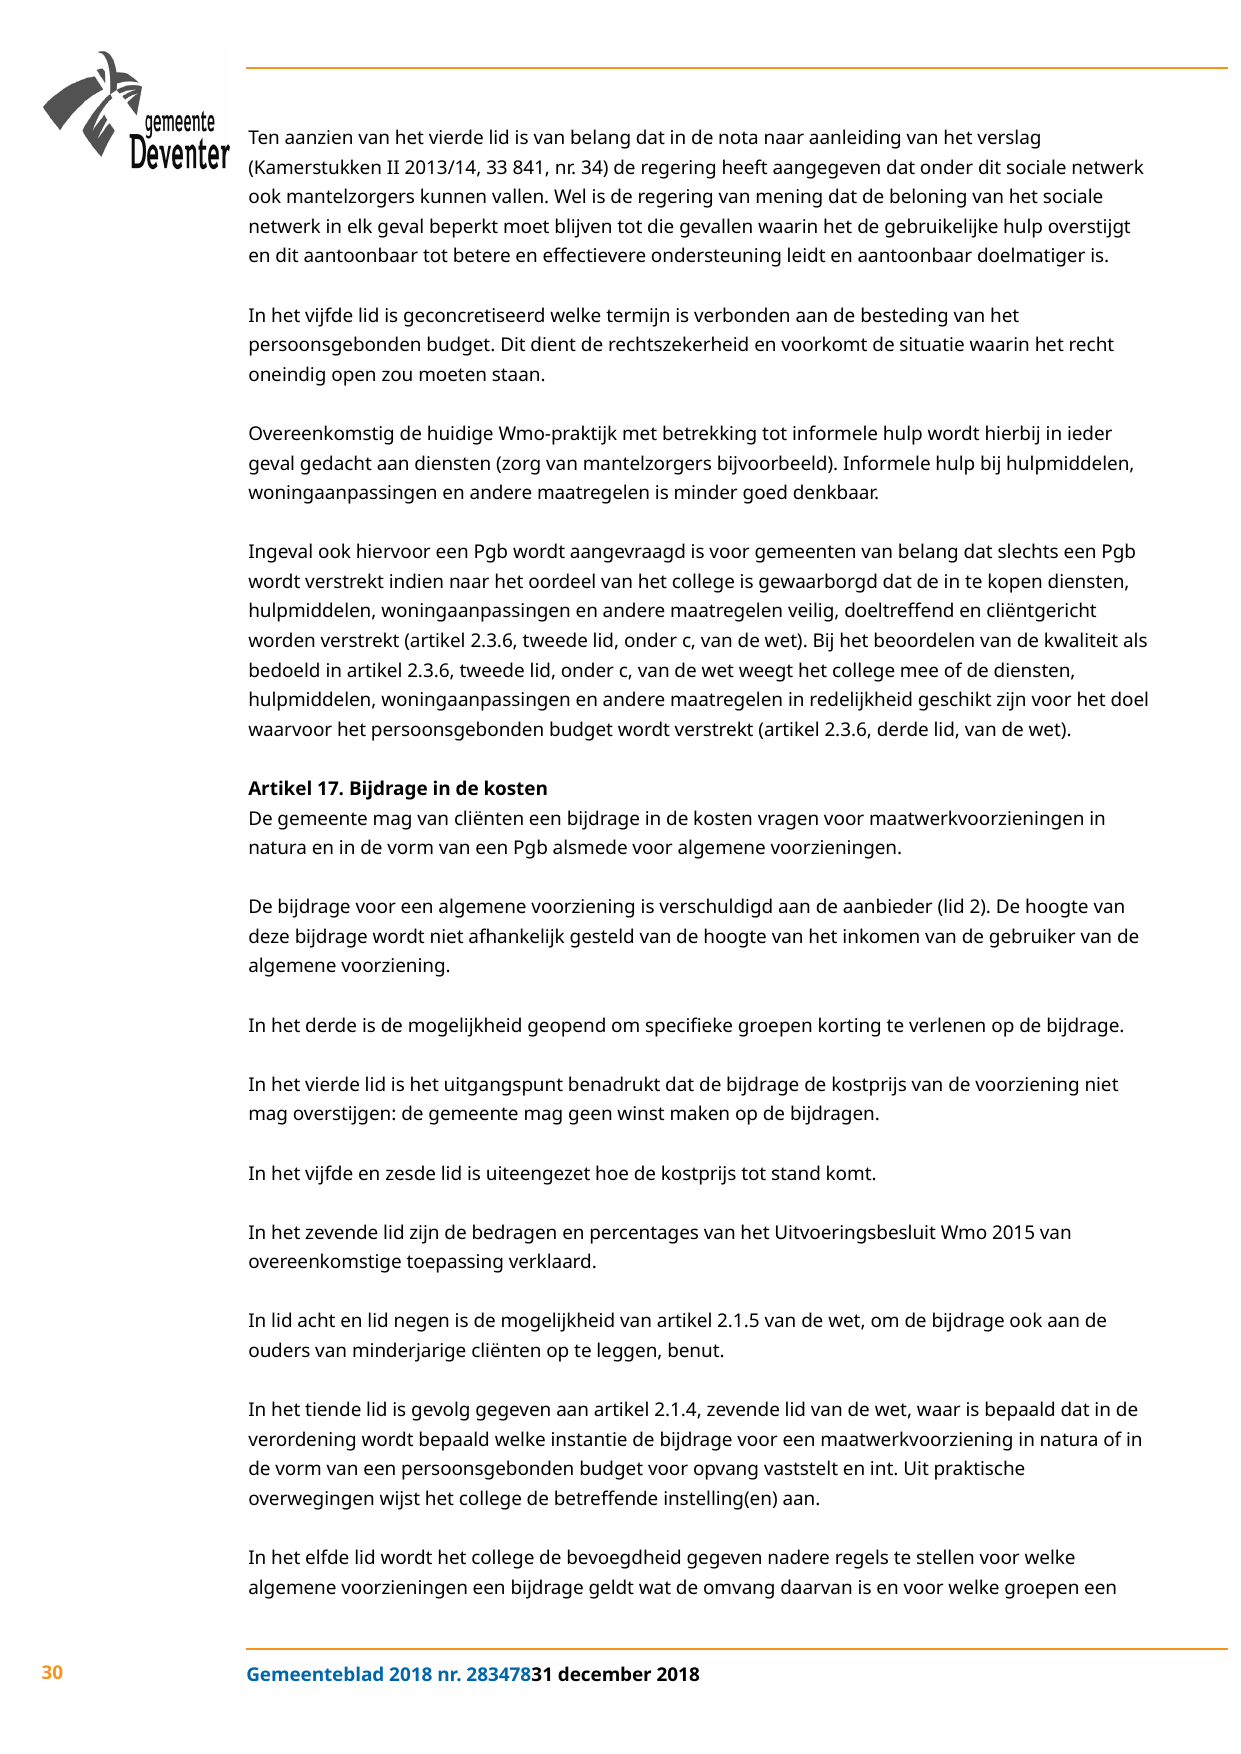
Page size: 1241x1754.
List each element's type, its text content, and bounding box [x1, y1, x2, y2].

text In het tiende lid is gevolg gegeven aan artikel 2.1.4, zevende lid van de wet, waar is bepaald dat in de verordening wordt bepaald welke instantie de bijdrage voor een maatwerkvoorziening in natura of in de vorm van een persoonsgebonden budget voor opvang vaststelt en int. Uit praktische overwegingen wijst het college de betreffende instelling(en) aan. [248, 1396, 1152, 1511]
text Artikel 17. Bijdrage in de kosten [248, 775, 1152, 801]
text In het zevende lid zijn de bedragen en percentages van het Uitvoeringsbesluit Wmo 2015 van overeenkomstige toepassing verklaard. [248, 1219, 1152, 1274]
picture [41, 47, 231, 172]
text oneindig open zou moeten staan. [248, 361, 1152, 387]
text Ingeval ook hiervoor een Pgb wordt aangevraagd is voor gemeenten van belang dat slechts een Pgb wordt verstrekt indien naar het oordeel van het college is gewaarborgd dat de in te kopen diensten, hulpmiddelen, woningaanpassingen en andere maatregelen veilig, doeltreffend en cliëntgericht worden verstrekt (artikel 2.3.6, tweede lid, onder c, van de wet). Bij het beoordelen van de kwaliteit als bedoeld in artikel 2.3.6, tweede lid, onder c, van de wet weegt het college mee of de diensten, hulpmiddelen, woningaanpassingen en andere maatregelen in redelijkheid geschikt zijn voor het doel waarvoor het persoonsgebonden budget wordt verstrekt (artikel 2.3.6, derde lid, van de wet). [248, 538, 1152, 742]
text In het vijfde lid is geconcretiseerd welke termijn is verbonden aan de besteding van het [248, 302, 1152, 328]
text De gemeente mag van cliënten een bijdrage in de kosten vragen voor maatwerkvoorzieningen in natura en in de vorm van een Pgb alsmede voor algemene voorzieningen. [248, 805, 1152, 860]
text In het vierde lid is het uitgangspunt benadrukt dat de bijdrage de kostprijs van de voorziening niet mag overstijgen: de gemeente mag geen winst maken op de bijdragen. [248, 1071, 1152, 1126]
text In lid acht en lid negen is de mogelijkheid van artikel 2.1.5 van de wet, om de bijdrage ook aan de ouders van minderjarige cliënten op te leggen, benut. [248, 1308, 1152, 1363]
text Overeenkomstig de huidige Wmo-praktijk met betrekking tot informele hulp wordt hierbij in ieder geval gedacht aan diensten (zorg van mantelzorgers bijvoorbeeld). Informele hulp bij hulpmiddelen, woningaanpassingen en andere maatregelen is minder goed denkbaar. [248, 420, 1152, 505]
text De bijdrage voor een algemene voorziening is verschuldigd aan de aanbieder (lid 2). De hoogte van deze bijdrage wordt niet afhankelijk gesteld van de hoogte van het inkomen van de gebruiker van de algemene voorziening. [248, 893, 1152, 978]
text persoonsgebonden budget. Dit dient de rechtszekerheid en voorkomt de situatie waarin het recht [248, 331, 1152, 357]
text In het elfde lid wordt het college de bevoegdheid gegeven nadere regels te stellen voor welke algemene voorzieningen een bijdrage geldt wat de omvang daarvan is en voor welke groepen een [248, 1544, 1152, 1600]
text Ten aanzien van het vierde lid is van belang dat in de nota naar aanleiding van het verslag (Kamerstukken II 2013/14, 33 841, nr. 34) de regering heeft aangegeven dat onder dit sociale netwerk ook mantelzorgers kunnen vallen. Wel is de regering van mening dat de beloning van het sociale netwerk in elk geval beperkt moet blijven tot die gevallen waarin het de gebruikelijke hulp overstijgt en dit aantoonbaar tot betere en effectievere ondersteuning leidt en aantoonbaar doelmatiger is. [248, 124, 1152, 268]
text In het vijfde en zesde lid is uiteengezet hoe de kostprijs tot stand komt. [248, 1160, 1152, 1186]
text In het derde is de mogelijkheid geopend om specifieke groepen korting te verlenen op de bijdrage. [248, 1012, 1152, 1038]
